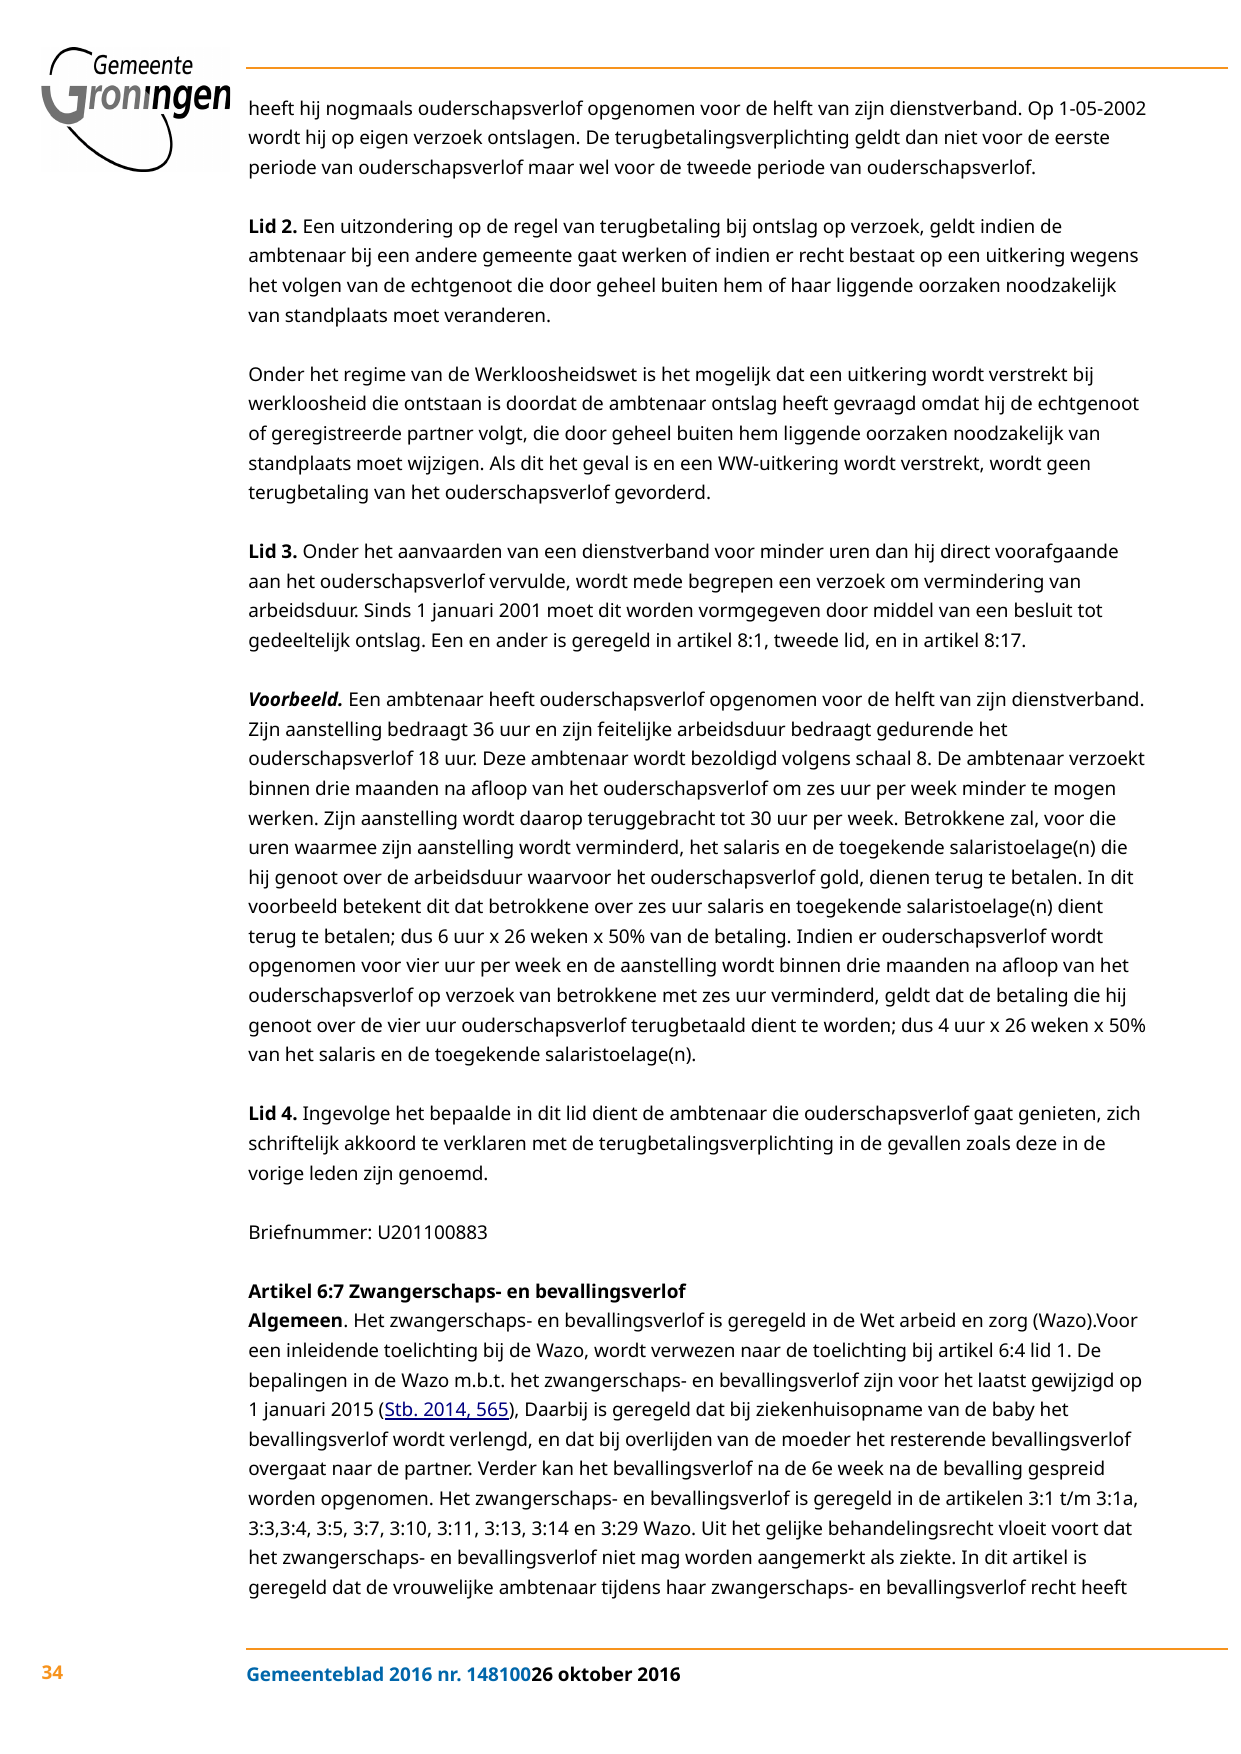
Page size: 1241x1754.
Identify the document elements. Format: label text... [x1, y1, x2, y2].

text Onder het regime van de Werkloosheidswet is het mogelijk dat een uitkering wordt verstrekt bij werkloosheid die ontstaan is doordat de ambtenaar ontslag heeft gevraagd omdat hij de echtgenoot of geregistreerde partner volgt, die door geheel buiten hem liggende oorzaken noodzakelijk van standplaats moet wijzigen. Als dit het geval is en een WW-uitkering wordt verstrekt, wordt geen terugbetaling van het ouderschapsverlof gevorderd. [248, 361, 1152, 505]
text Briefnummer: U201100883 [248, 1219, 1152, 1245]
text heeft hij nogmaals ouderschapsverlof opgenomen voor de helft van zijn dienstverband. Op 1-05-2002 wordt hij op eigen verzoek ontslagen. De terugbetalingsverplichting geldt dan niet voor de eerste periode van ouderschapsverlof maar wel voor de tweede periode van ouderschapsverlof. [248, 95, 1152, 180]
picture [41, 47, 231, 172]
text Lid 4. Ingevolge het bepaalde in dit lid dient de ambtenaar die ouderschapsverlof gaat genieten, zich schriftelijk akkoord te verklaren met de terugbetalingsverplichting in de gevallen zoals deze in de vorige leden zijn genoemd. [248, 1101, 1152, 1186]
text Algemeen. Het zwangerschaps- en bevallingsverlof is geregeld in de Wet arbeid en zorg (Wazo).Voor een inleidende toelichting bij de Wazo, wordt verwezen naar de toelichting bij artikel 6:4 lid 1. De bepalingen in de Wazo m.b.t. het zwangerschaps- en bevallingsverlof zijn voor het laatst gewijzigd op 1 januari 2015 (Stb. 2014, 565), Daarbij is geregeld dat bij ziekenhuisopname van de baby het bevallingsverlof wordt verlengd, en dat bij overlijden van de moeder het resterende bevallingsverlof overgaat naar de partner. Verder kan het bevallingsverlof na de 6e week na de bevalling gespreid worden opgenomen. Het zwangerschaps- en bevallingsverlof is geregeld in de artikelen 3:1 t/m 3:1a, 3:3,3:4, 3:5, 3:7, 3:10, 3:11, 3:13, 3:14 en 3:29 Wazo. Uit het gelijke behandelingsrecht vloeit voort dat het zwangerschaps- en bevallingsverlof niet mag worden aangemerkt als ziekte. In dit artikel is geregeld dat de vrouwelijke ambtenaar tijdens haar zwangerschaps- en bevallingsverlof recht heeft [248, 1308, 1152, 1600]
text Artikel 6:7 Zwangerschaps- en bevallingsverlof [248, 1278, 1152, 1304]
text Lid 3. Onder het aanvaarden van een dienstverband voor minder uren dan hij direct voorafgaande aan het ouderschapsverlof vervulde, wordt mede begrepen een verzoek om vermindering van arbeidsduur. Sinds 1 januari 2001 moet dit worden vormgegeven door middel van een besluit tot gedeeltelijk ontslag. Een en ander is geregeld in artikel 8:1, tweede lid, en in artikel 8:17. [248, 538, 1152, 653]
text Voorbeeld. Een ambtenaar heeft ouderschapsverlof opgenomen voor de helft van zijn dienstverband. Zijn aanstelling bedraagt 36 uur en zijn feitelijke arbeidsduur bedraagt gedurende het ouderschapsverlof 18 uur. Deze ambtenaar wordt bezoldigd volgens schaal 8. De ambtenaar verzoekt binnen drie maanden na afloop van het ouderschapsverlof om zes uur per week minder te mogen werken. Zijn aanstelling wordt daarop teruggebracht tot 30 uur per week. Betrokkene zal, voor die uren waarmee zijn aanstelling wordt verminderd, het salaris en de toegekende salaristoelage(n) die hij genoot over de arbeidsduur waarvoor het ouderschapsverlof gold, dienen terug te betalen. In dit voorbeeld betekent dit dat betrokkene over zes uur salaris en toegekende salaristoelage(n) dient terug te betalen; dus 6 uur x 26 weken x 50% van de betaling. Indien er ouderschapsverlof wordt opgenomen voor vier uur per week en de aanstelling wordt binnen drie maanden na afloop van het ouderschapsverlof op verzoek van betrokkene met zes uur verminderd, geldt dat de betaling die hij genoot over de vier uur ouderschapsverlof terugbetaald dient te worden; dus 4 uur x 26 weken x 50% van het salaris en de toegekende salaristoelage(n). [248, 686, 1152, 1067]
text Lid 2. Een uitzondering op de regel van terugbetaling bij ontslag op verzoek, geldt indien de ambtenaar bij een andere gemeente gaat werken of indien er recht bestaat op een uitkering wegens het volgen van de echtgenoot die door geheel buiten hem of haar liggende oorzaken noodzakelijk van standplaats moet veranderen. [248, 213, 1152, 328]
